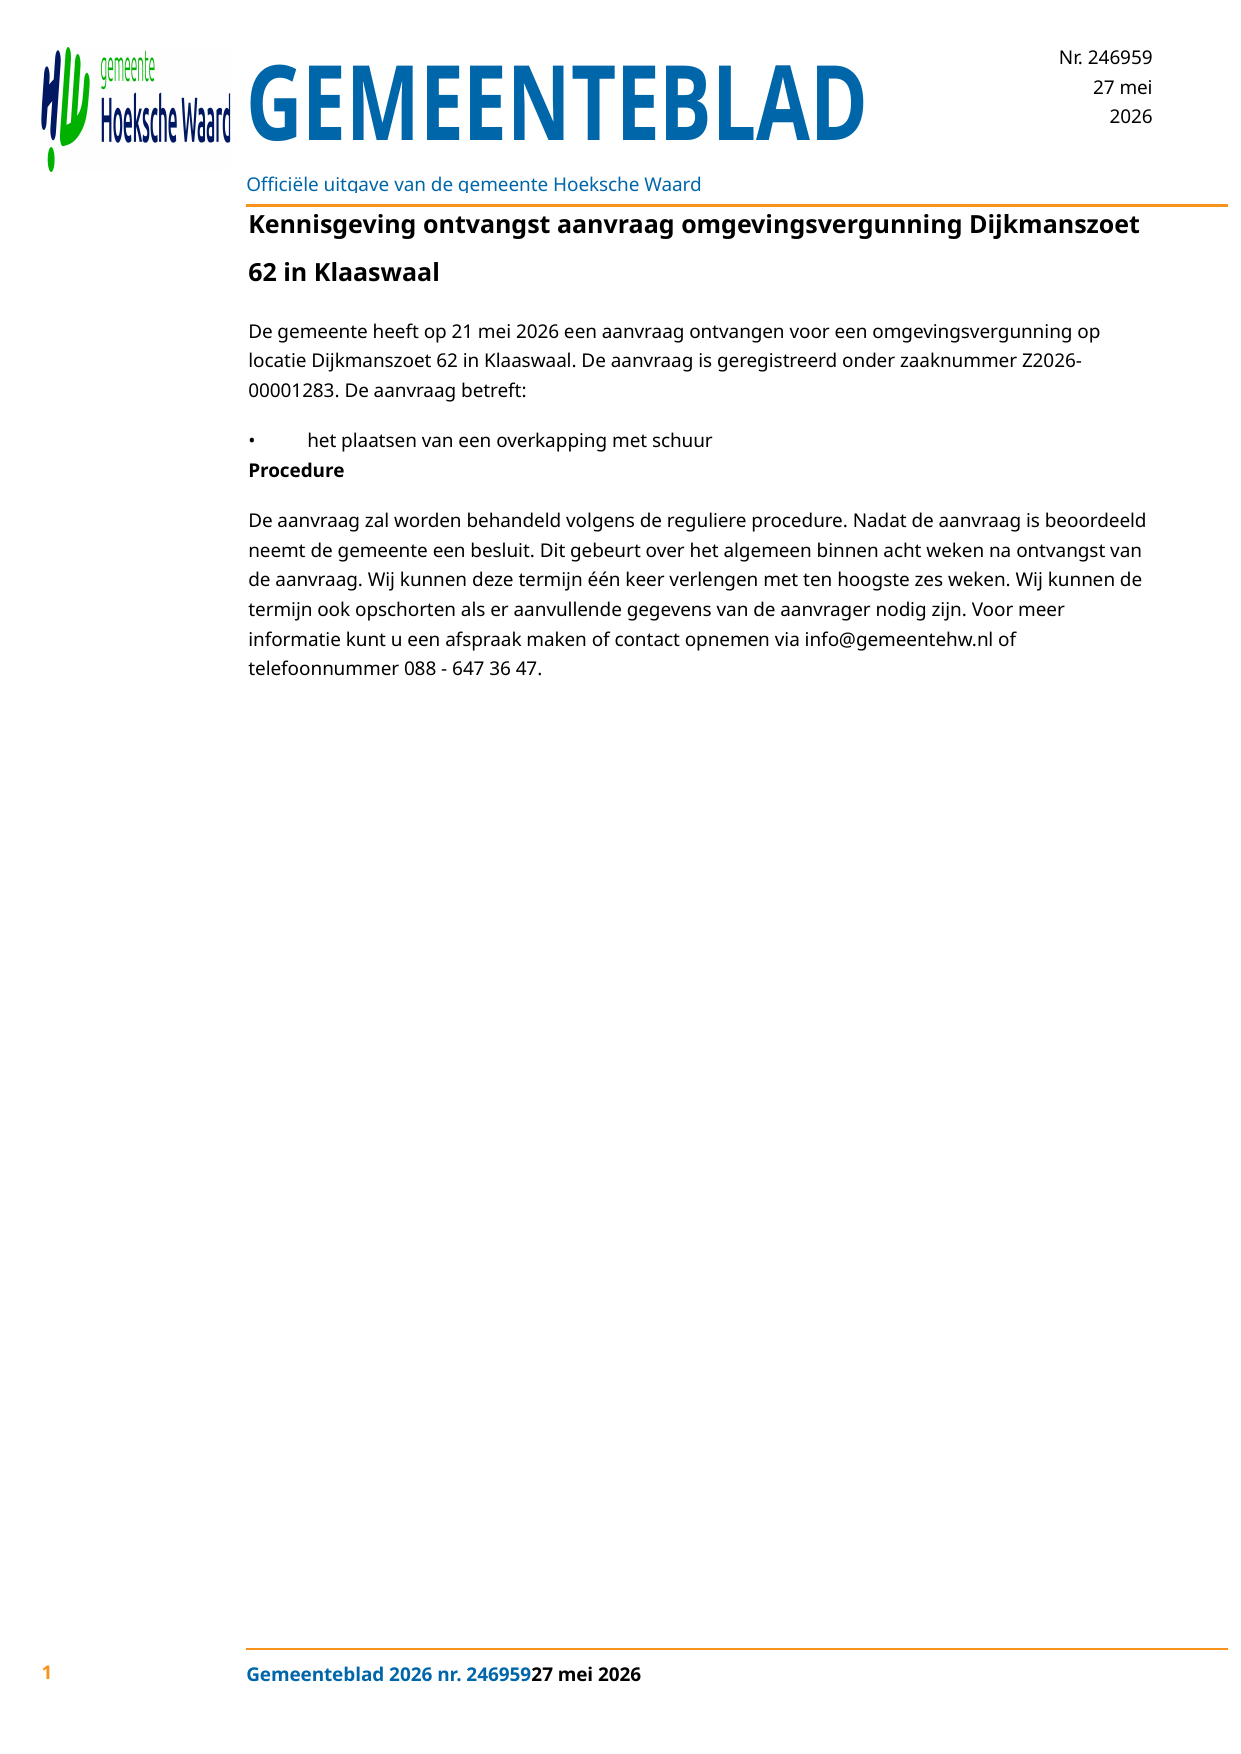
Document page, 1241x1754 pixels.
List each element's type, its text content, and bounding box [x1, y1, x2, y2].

text De aanvraag zal worden behandeld volgens de reguliere procedure. Nadat de aanvraag is beoordeeld neemt de gemeente een besluit. Dit gebeurt over het algemeen binnen acht weken na ontvangst van de aanvraag. Wij kunnen deze termijn één keer verlengen met ten hoogste zes weken. Wij kunnen de termijn ook opschorten als er aanvullende gegevens van de aanvrager nodig zijn. Voor meer informatie kunt u een afspraak maken of contact opnemen via info@gemeentehw.nl of telefoonnummer 088 - 647 36 47. [248, 507, 1152, 681]
picture [41, 47, 231, 172]
list het plaatsen van een overkapping met schuur [248, 427, 1152, 453]
text De gemeente heeft op 21 mei 2026 een aanvraag ontvangen voor een omgevingsvergunning op locatie Dijkmanszoet 62 in Klaaswaal. De aanvraag is geregistreerd onder zaaknummer Z2026-00001283. De aanvraag betreft: [248, 318, 1152, 403]
text Procedure [248, 457, 1152, 483]
text Kennisgeving ontvangst aanvraag omgevingsvergunning Dijkmanszoet 62 in Klaaswaal [248, 207, 1152, 288]
